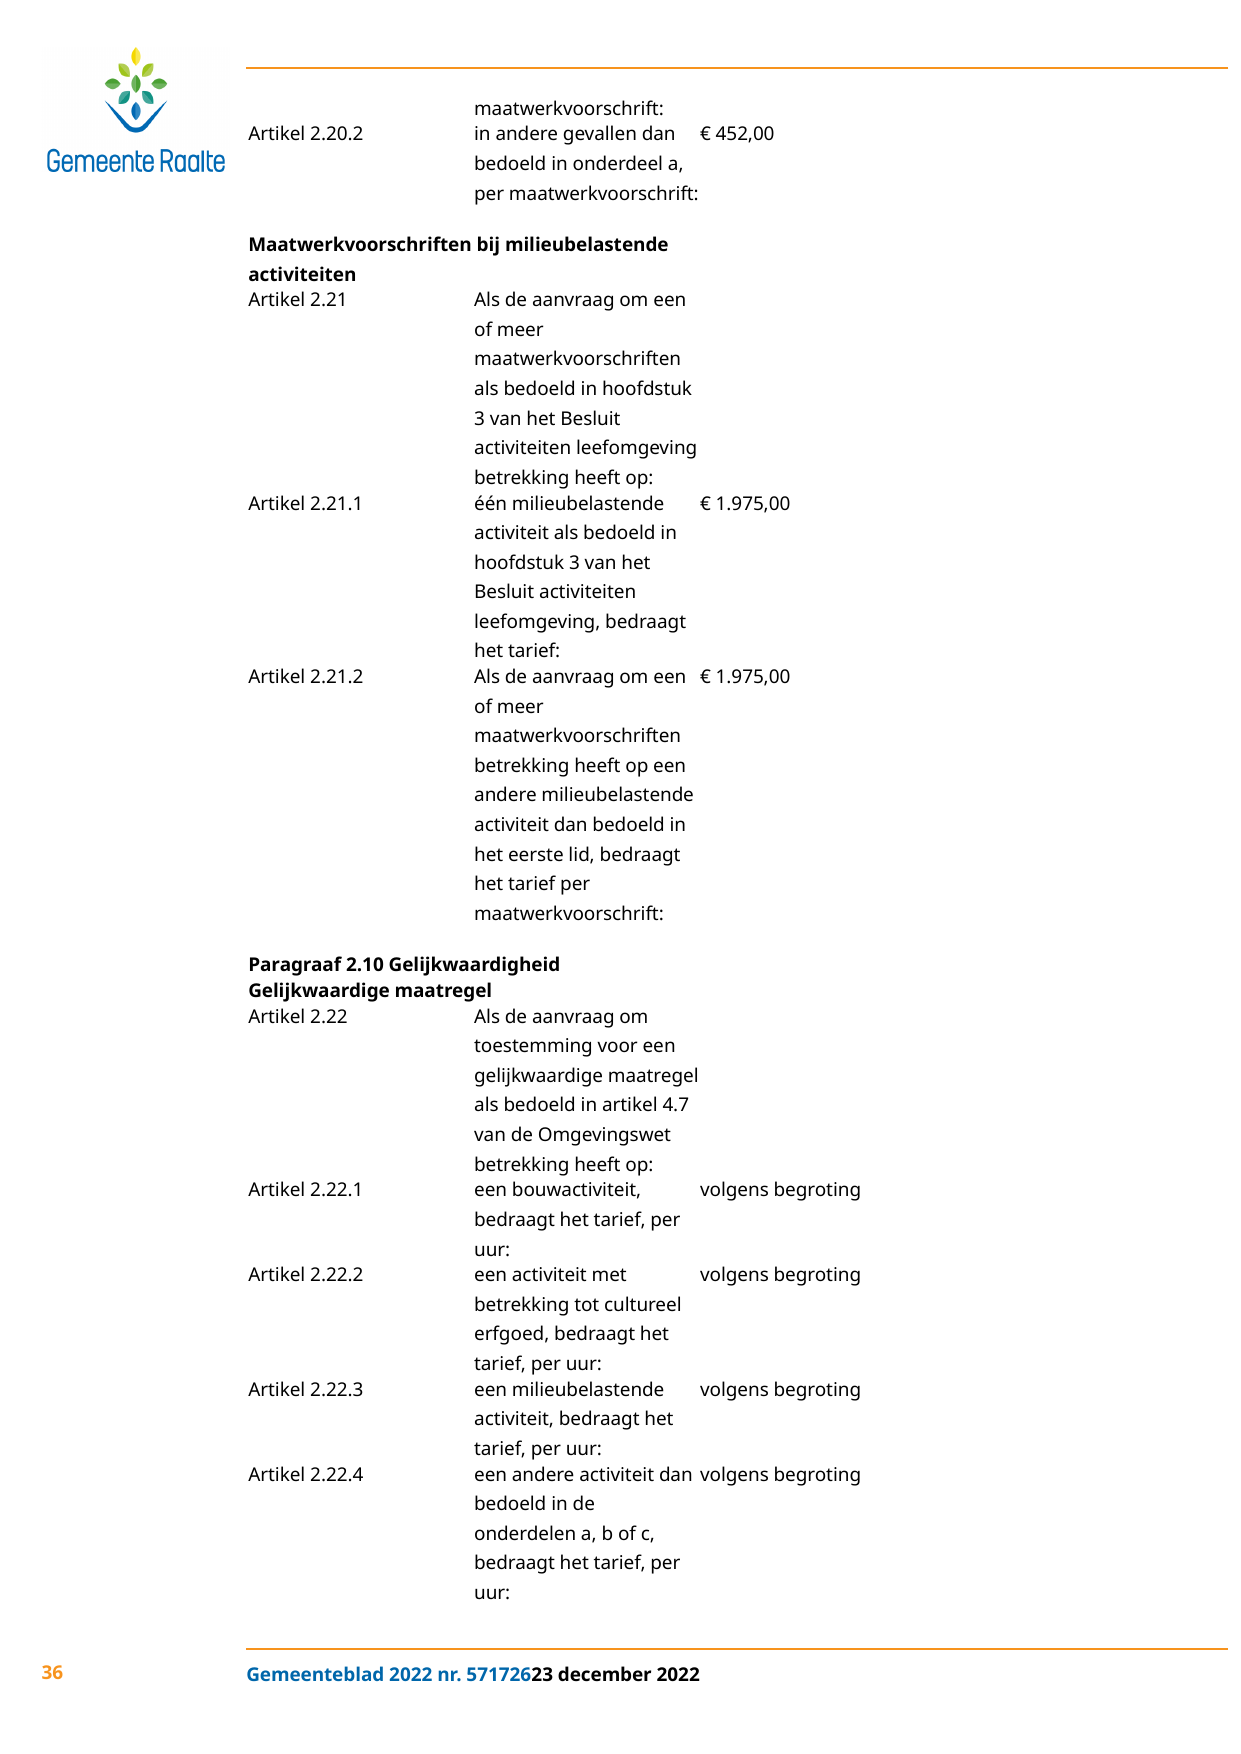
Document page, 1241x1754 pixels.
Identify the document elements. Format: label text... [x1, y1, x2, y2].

table_cell [700, 926, 926, 951]
table_cell € 1.975,00 [700, 490, 926, 663]
table_cell [248, 926, 474, 951]
picture [41, 47, 231, 172]
table_cell volgens begroting [700, 1177, 926, 1261]
table_cell Artikel 2.20.2 [248, 121, 474, 205]
table_cell maatwerkvoorschrift: [474, 95, 700, 121]
table_cell [700, 977, 926, 1003]
table_cell € 1.975,00 [700, 663, 926, 926]
table_cell Artikel 2.21.2 [248, 663, 474, 926]
table_cell een bouwactiviteit, bedraagt het tarief, per uur: [474, 1177, 700, 1261]
table_cell volgens begroting [700, 1261, 926, 1376]
table_cell Artikel 2.21 [248, 286, 474, 490]
table_cell [700, 205, 926, 231]
table_cell Artikel 2.22 [248, 1003, 474, 1177]
table_cell [700, 951, 926, 977]
table_cell [700, 95, 926, 121]
table_cell een andere activiteit dan bedoeld in de onderdelen a, b of c, bedraagt het tarief, per uur: [474, 1461, 700, 1605]
table_cell [700, 231, 926, 286]
table_cell Als de aanvraag om een of meer maatwerkvoorschriften betrekking heeft op een andere milieubelastende activiteit dan bedoeld in het eerste lid, bedraagt het tarief per maatwerkvoorschrift: [474, 663, 700, 926]
table_cell Artikel 2.22.1 [248, 1177, 474, 1261]
table_cell Artikel 2.22.2 [248, 1261, 474, 1376]
table_cell een activiteit met betrekking tot cultureel erfgoed, bedraagt het tarief, per uur: [474, 1261, 700, 1376]
table_cell Paragraaf 2.10 Gelijkwaardigheid [248, 951, 700, 977]
table_cell Artikel 2.22.3 [248, 1376, 474, 1461]
table_cell [248, 205, 474, 231]
table_cell [700, 286, 926, 490]
table_cell Als de aanvraag om een of meer maatwerkvoorschriften als bedoeld in hoofdstuk 3 van het Besluit activiteiten leefomgeving betrekking heeft op: [474, 286, 700, 490]
table_cell € 452,00 [700, 121, 926, 205]
table_cell Artikel 2.21.1 [248, 490, 474, 663]
table_cell een milieubelastende activiteit, bedraagt het tarief, per uur: [474, 1376, 700, 1461]
table_cell in andere gevallen dan bedoeld in onderdeel a, per maatwerkvoorschrift: [474, 121, 700, 205]
table_cell Maatwerkvoorschriften bij milieubelastende activiteiten [248, 231, 700, 286]
table_cell [474, 926, 700, 951]
table_cell Artikel 2.22.4 [248, 1461, 474, 1605]
table_cell één milieubelastende activiteit als bedoeld in hoofdstuk 3 van het Besluit activiteiten leefomgeving, bedraagt het tarief: [474, 490, 700, 663]
table_cell Gelijkwaardige maatregel [248, 977, 700, 1003]
table_cell [248, 95, 474, 121]
table_cell [700, 1003, 926, 1177]
table_cell volgens begroting [700, 1376, 926, 1461]
table_cell volgens begroting [700, 1461, 926, 1605]
table_cell Als de aanvraag om toestemming voor een gelijkwaardige maatregel als bedoeld in artikel 4.7 van de Omgevingswet betrekking heeft op: [474, 1003, 700, 1177]
table_cell [474, 205, 700, 231]
